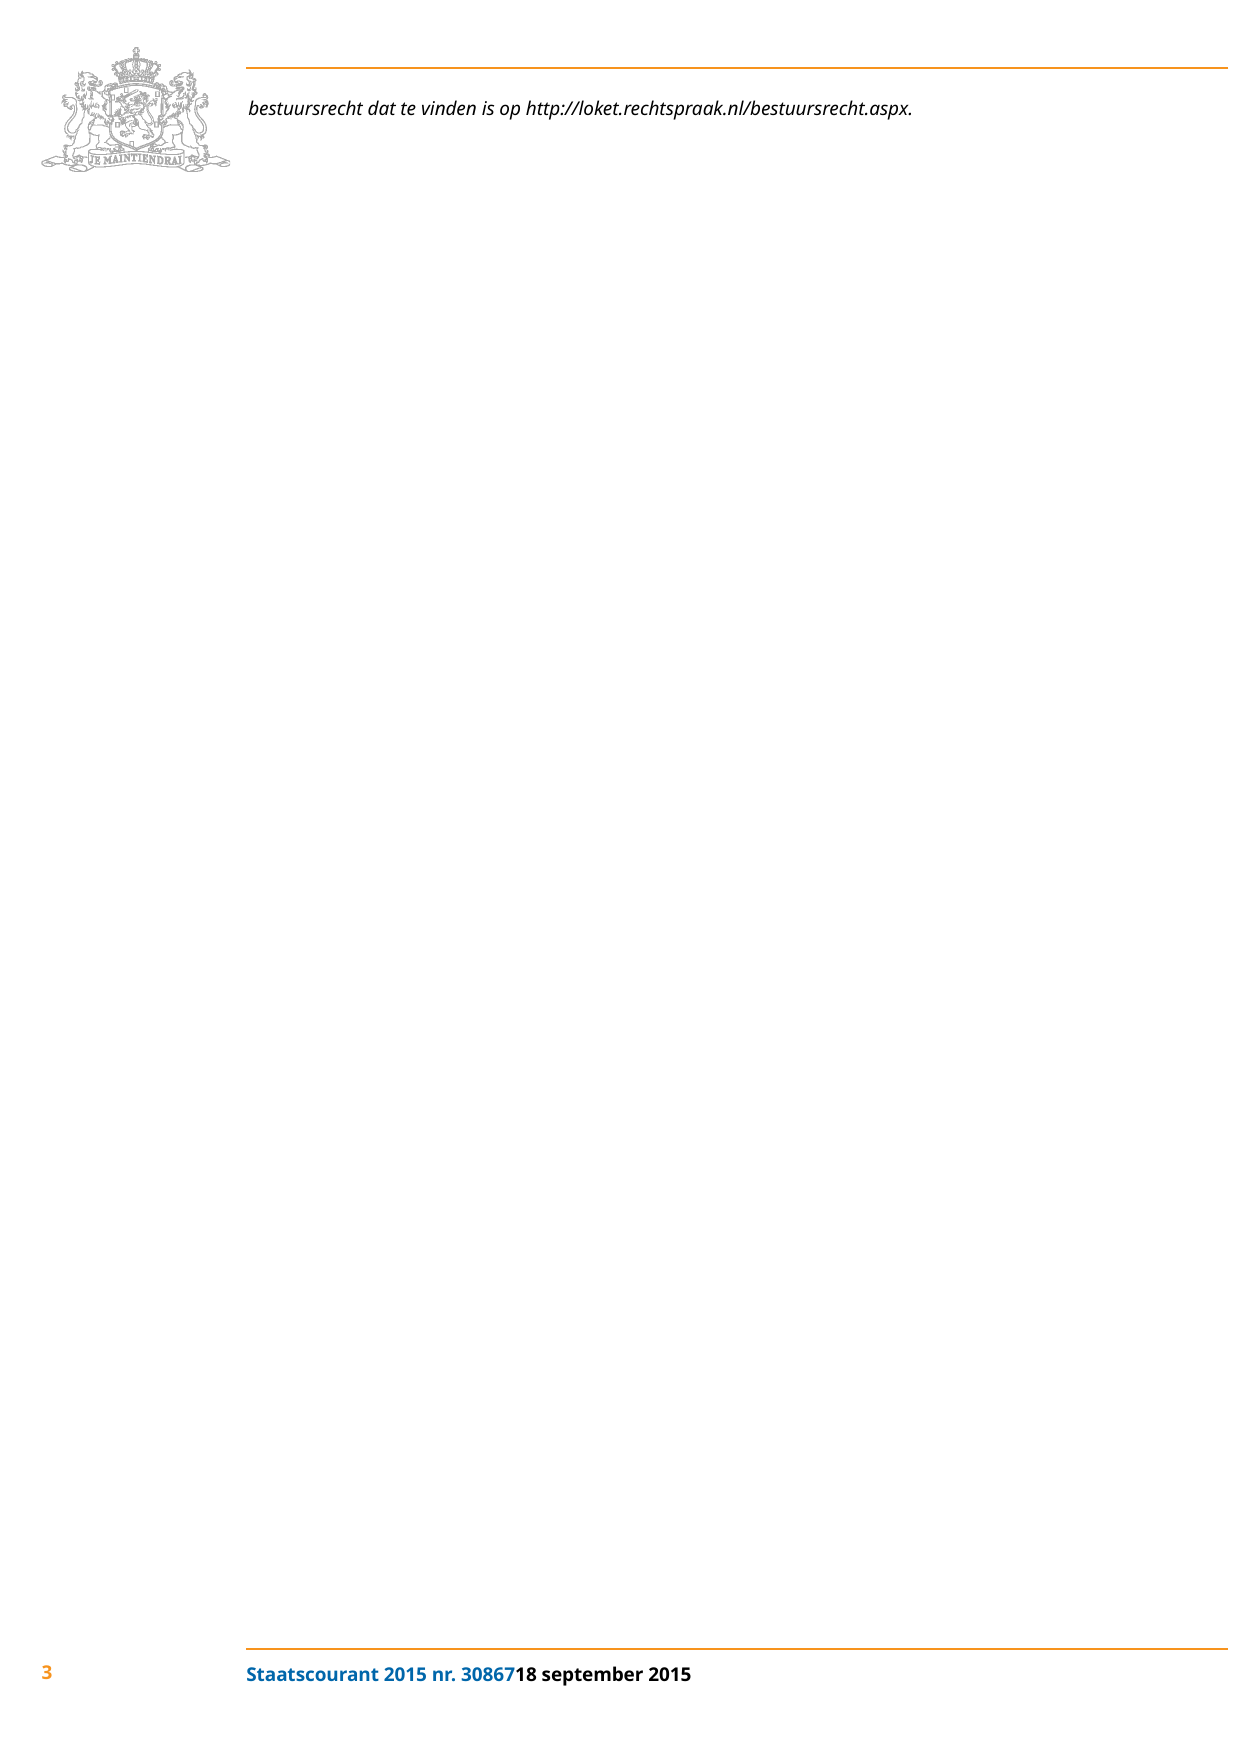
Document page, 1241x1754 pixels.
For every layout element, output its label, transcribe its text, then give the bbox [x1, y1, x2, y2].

text bestuursrecht dat te vinden is op http://loket.rechtspraak.nl/bestuursrecht.aspx. [248, 95, 1152, 121]
picture [41, 47, 231, 172]
